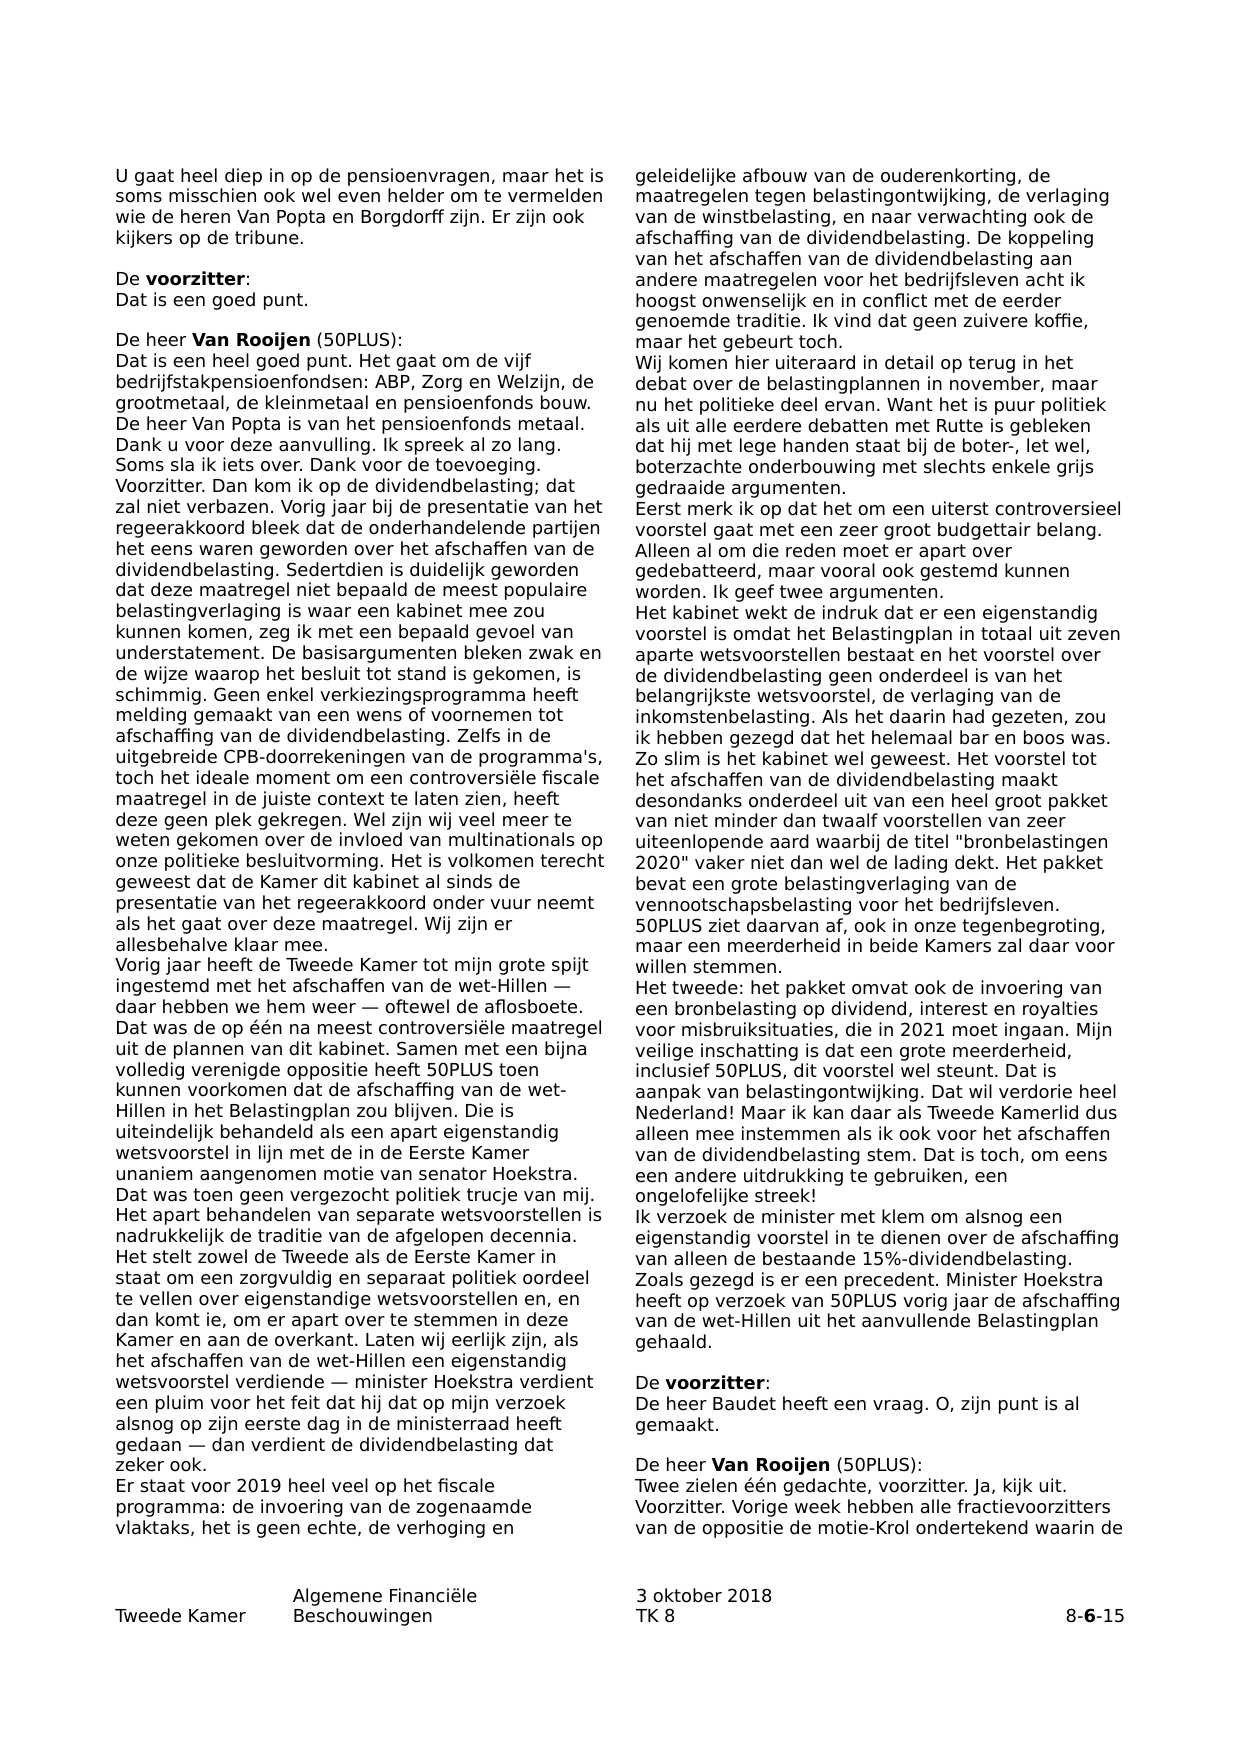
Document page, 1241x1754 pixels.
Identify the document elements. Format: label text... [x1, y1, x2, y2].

text geleidelijke afbouw van de ouderenkorting, de maatregelen tegen belastingontwijking, de verlaging van de winstbelasting, en naar verwachting ook de afschaffing van de dividendbelasting. De koppeling van het afschaffen van de dividendbelasting aan andere maatregelen voor het bedrijfsleven acht ik hoogst onwenselijk en in conflict met de eerder genoemde traditie. Ik vind dat geen zuivere koffie, maar het gebeurt toch. [635, 165, 1125, 353]
text Ik verzoek de minister met klem om alsnog een eigenstandig voorstel in te dienen over de afschaffing van alleen de bestaande 15%-dividendbelasting. Zoals gezegd is er een precedent. Minister Hoekstra heeft op verzoek van 50PLUS vorig jaar de afschaffing van de wet-Hillen uit het aanvullende Belastingplan gehaald. [635, 1207, 1125, 1353]
text Dat is een heel goed punt. Het gaat om de vijf bedrijfstakpensioenfondsen: ABP, Zorg en Welzijn, de grootmetaal, de kleinmetaal en pensioenfonds bouw. De heer Van Popta is van het pensioenfonds metaal. Dank u voor deze aanvulling. Ik spreek al zo lang. Soms sla ik iets over. Dank voor de toevoeging. [115, 351, 605, 476]
text De heer Van Rooijen (50PLUS): [635, 1455, 1125, 1476]
text Eerst merk ik op dat het om een uiterst controversieel voorstel gaat met een zeer groot budgettair belang. Alleen al om die reden moet er apart over gedebatteerd, maar vooral ook gestemd kunnen worden. Ik geef twee argumenten. [635, 499, 1125, 603]
text Twee zielen één gedachte, voorzitter. Ja, kijk uit. [635, 1476, 1125, 1497]
text Het kabinet wekt de indruk dat er een eigenstandig voorstel is omdat het Belastingplan in totaal uit zeven aparte wetsvoorstellen bestaat en het voorstel over de dividendbelasting geen onderdeel is van het belangrijkste wetsvoorstel, de verlaging van de inkomstenbelasting. Als het daarin had gezeten, zou ik hebben gezegd dat het helemaal bar en boos was. Zo slim is het kabinet wel geweest. Het voorstel tot het afschaffen van de dividendbelasting maakt desondanks onderdeel uit van een heel groot pakket van niet minder dan twaalf voorstellen van zeer uiteenlopende aard waarbij de titel "bronbelastingen 2020" vaker niet dan wel de lading dekt. Het pakket bevat een grote belastingverlaging van de vennootschapsbelasting voor het bedrijfsleven. 50PLUS ziet daarvan af, ook in onze tegenbegroting, maar een meerderheid in beide Kamers zal daar voor willen stemmen. [635, 603, 1125, 978]
text Er staat voor 2019 heel veel op het fiscale programma: de invoering van de zogenaamde vlaktaks, het is geen echte, de verhoging en [115, 1476, 605, 1538]
text Vorig jaar heeft de Tweede Kamer tot mijn grote spijt ingestemd met het afschaffen van de wet-Hillen — daar hebben we hem weer — oftewel de aflosboete. Dat was de op één na meest controversiële maatregel uit de plannen van dit kabinet. Samen met een bijna volledig verenigde oppositie heeft 50PLUS toen kunnen voorkomen dat de afschaffing van de wet-Hillen in het Belastingplan zou blijven. Die is uiteindelijk behandeld als een apart eigenstandig wetsvoorstel in lijn met de in de Eerste Kamer unaniem aangenomen motie van senator Hoekstra. [115, 955, 605, 1184]
text De voorzitter: [635, 1373, 1125, 1393]
text Voorzitter. Dan kom ik op de dividendbelasting; dat zal niet verbazen. Vorig jaar bij de presentatie van het regeerakkoord bleek dat de onderhandelende partijen het eens waren geworden over het afschaffen van de dividendbelasting. Sedertdien is duidelijk geworden dat deze maatregel niet bepaald de meest populaire belastingverlaging is waar een kabinet mee zou kunnen komen, zeg ik met een bepaald gevoel van understatement. De basisargumenten bleken zwak en de wijze waarop het besluit tot stand is gekomen, is schimmig. Geen enkel verkiezingsprogramma heeft melding gemaakt van een wens of voornemen tot afschaffing van de dividendbelasting. Zelfs in de uitgebreide CPB-doorrekeningen van de programma's, toch het ideale moment om een controversiële fiscale maatregel in de juiste context te laten zien, heeft deze geen plek gekregen. Wel zijn wij veel meer te weten gekomen over de invloed van multinationals op onze politieke besluitvorming. Het is volkomen terecht geweest dat de Kamer dit kabinet al sinds de presentatie van het regeerakkoord onder vuur neemt als het gaat over deze maatregel. Wij zijn er allesbehalve klaar mee. [115, 476, 605, 955]
text Dat is een goed punt. [115, 289, 605, 310]
text De heer Van Rooijen (50PLUS): [115, 330, 605, 351]
text Het tweede: het pakket omvat ook de invoering van een bronbelasting op dividend, interest en royalties voor misbruiksituaties, die in 2021 moet ingaan. Mijn veilige inschatting is dat een grote meerderheid, inclusief 50PLUS, dit voorstel wel steunt. Dat is aanpak van belastingontwijking. Dat wil verdorie heel Nederland! Maar ik kan daar als Tweede Kamerlid dus alleen mee instemmen als ik ook voor het afschaffen van de dividendbelasting stem. Dat is toch, om eens een andere uitdrukking te gebruiken, een ongelofelijke streek! [635, 978, 1125, 1207]
text U gaat heel diep in op de pensioenvragen, maar het is soms misschien ook wel even helder om te vermelden wie de heren Van Popta en Borgdorff zijn. Er zijn ook kijkers op de tribune. [115, 165, 605, 249]
text Wij komen hier uiteraard in detail op terug in het debat over de belastingplannen in november, maar nu het politieke deel ervan. Want het is puur politiek als uit alle eerdere debatten met Rutte is gebleken dat hij met lege handen staat bij de boter-, let wel, boterzachte onderbouwing met slechts enkele grijs gedraaide argumenten. [635, 353, 1125, 499]
text De heer Baudet heeft een vraag. O, zijn punt is al gemaakt. [635, 1393, 1125, 1435]
text Voorzitter. Vorige week hebben alle fractievoorzitters van de oppositie de motie-Krol ondertekend waarin de [635, 1497, 1125, 1538]
text Dat was toen geen vergezocht politiek trucje van mij. Het apart behandelen van separate wetsvoorstellen is nadrukkelijk de traditie van de afgelopen decennia. Het stelt zowel de Tweede als de Eerste Kamer in staat om een zorgvuldig en separaat politiek oordeel te vellen over eigenstandige wetsvoorstellen en, en dan komt ie, om er apart over te stemmen in deze Kamer en aan de overkant. Laten wij eerlijk zijn, als het afschaffen van de wet-Hillen een eigenstandig wetsvoorstel verdiende — minister Hoekstra verdient een pluim voor het feit dat hij dat op mijn verzoek alsnog op zijn eerste dag in de ministerraad heeft gedaan — dan verdient de dividendbelasting dat zeker ook. [115, 1184, 605, 1476]
text De voorzitter: [115, 269, 605, 289]
